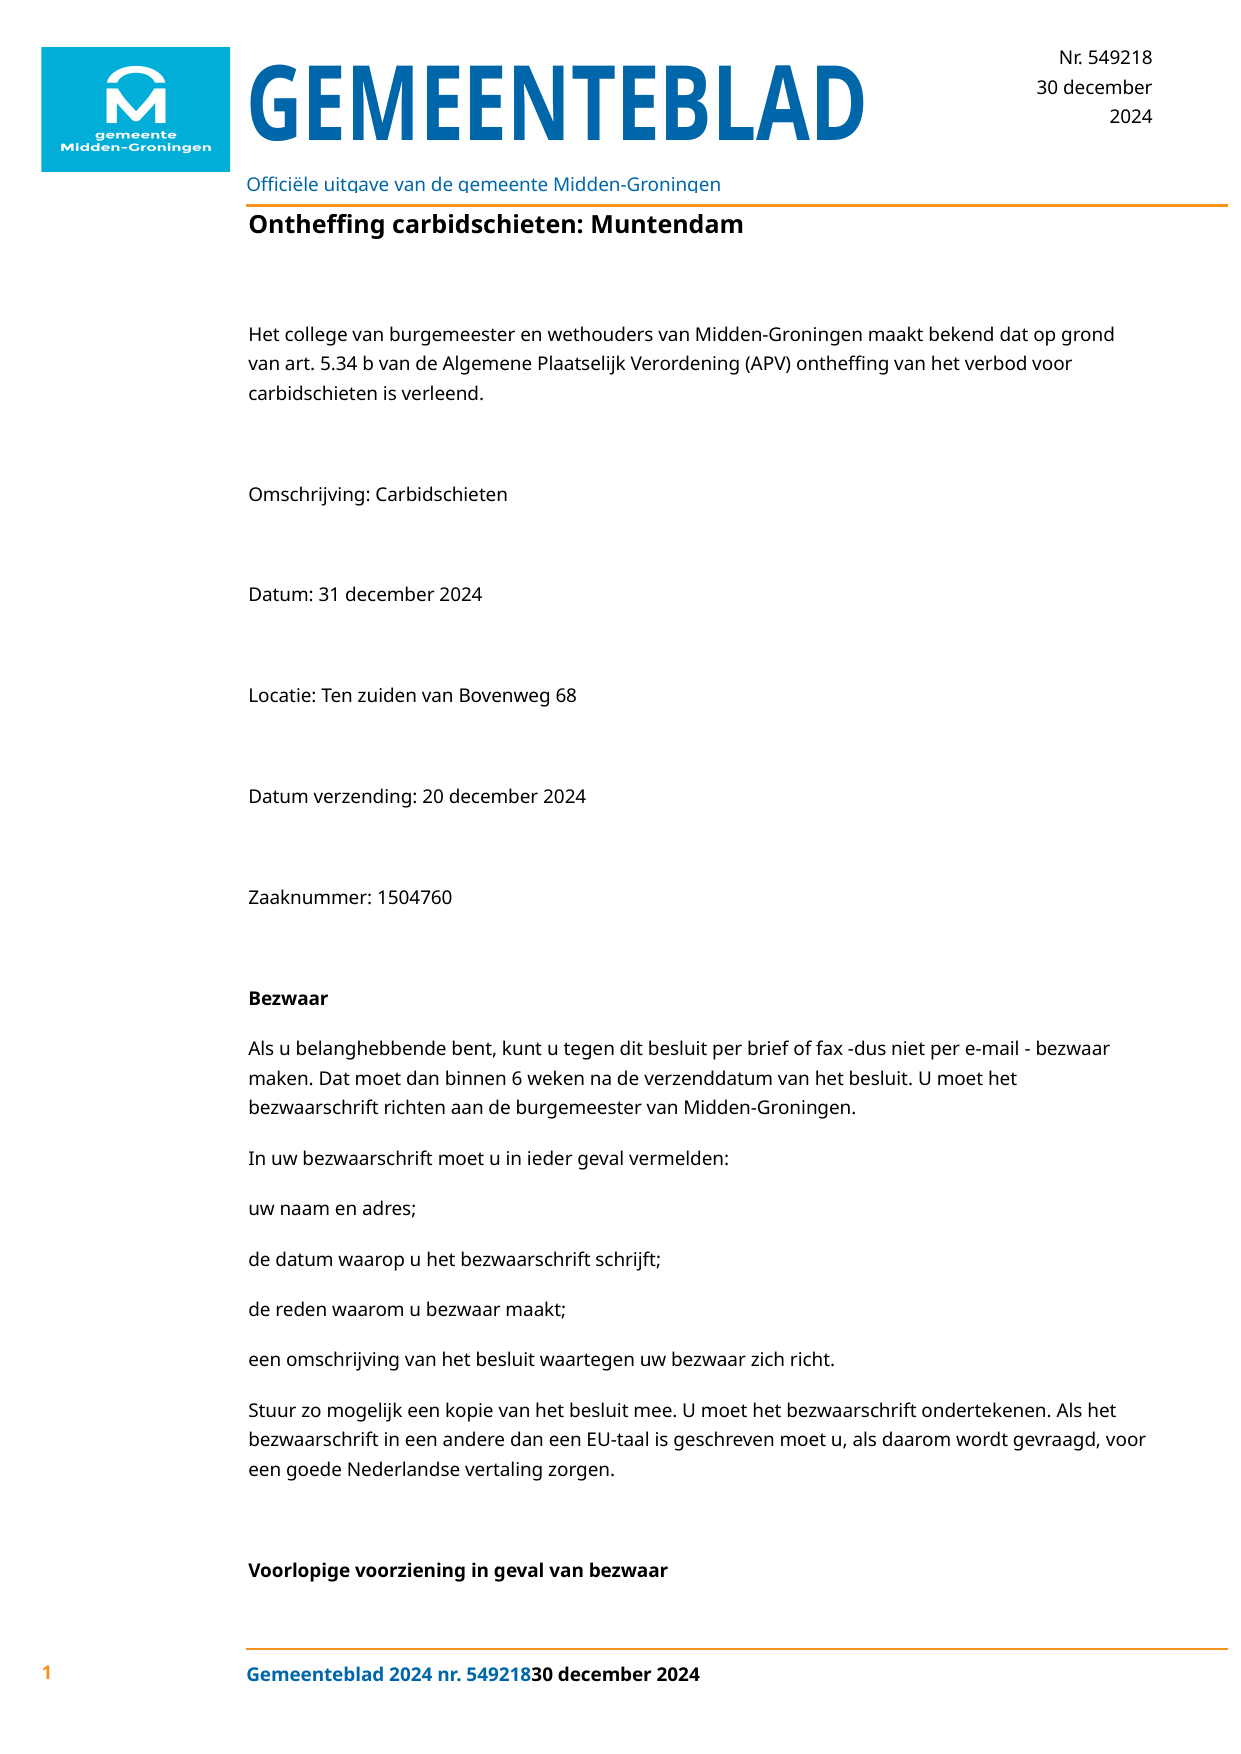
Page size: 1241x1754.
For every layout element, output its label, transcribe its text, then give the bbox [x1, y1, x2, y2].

text Zaaknummer: 1504760 [248, 884, 1152, 910]
text een omschrijving van het besluit waartegen uw bezwaar zich richt. [248, 1347, 1152, 1372]
text Stuur zo mogelijk een kopie van het besluit mee. U moet het bezwaarschrift ondertekenen. Als het bezwaarschrift in een andere dan een EU-taal is geschreven moet u, als daarom wordt gevraagd, voor een goede Nederlandse vertaling zorgen. [248, 1397, 1152, 1482]
text Datum verzending: 20 december 2024 [248, 783, 1152, 809]
picture [107, 89, 165, 122]
text Als u belanghebbende bent, kunt u tegen dit besluit per brief of fax -dus niet per e-mail - bezwaar maken. Dat moet dan binnen 6 weken na de verzenddatum van het besluit. U moet het bezwaarschrift richten aan de burgemeester van Midden-Groningen. [248, 1035, 1152, 1120]
text Ontheffing carbidschieten: Muntendam [248, 207, 1152, 241]
text uw naam en adres; [248, 1195, 1152, 1221]
text Locatie: Ten zuiden van Bovenweg 68 [248, 682, 1152, 708]
text Omschrijving: Carbidschieten [248, 481, 1152, 506]
text Het college van burgemeester en wethouders van Midden-Groningen maakt bekend dat op grond van art. 5.34 b van de Algemene Plaatselijk Verordening (APV) ontheffing van het verbod voor carbidschieten is verleend. [248, 321, 1152, 406]
picture [184, 146, 190, 153]
text Bezwaar [248, 985, 1152, 1011]
picture [108, 66, 164, 82]
text Voorlopige voorziening in geval van bezwaar [248, 1557, 1152, 1583]
text de datum waarop u het bezwaarschrift schrijft; [248, 1246, 1152, 1271]
text In uw bezwaarschrift moet u in ieder geval vermelden: [248, 1145, 1152, 1171]
text de reden waarom u bezwaar maakt; [248, 1296, 1152, 1322]
text Datum: 31 december 2024 [248, 582, 1152, 607]
